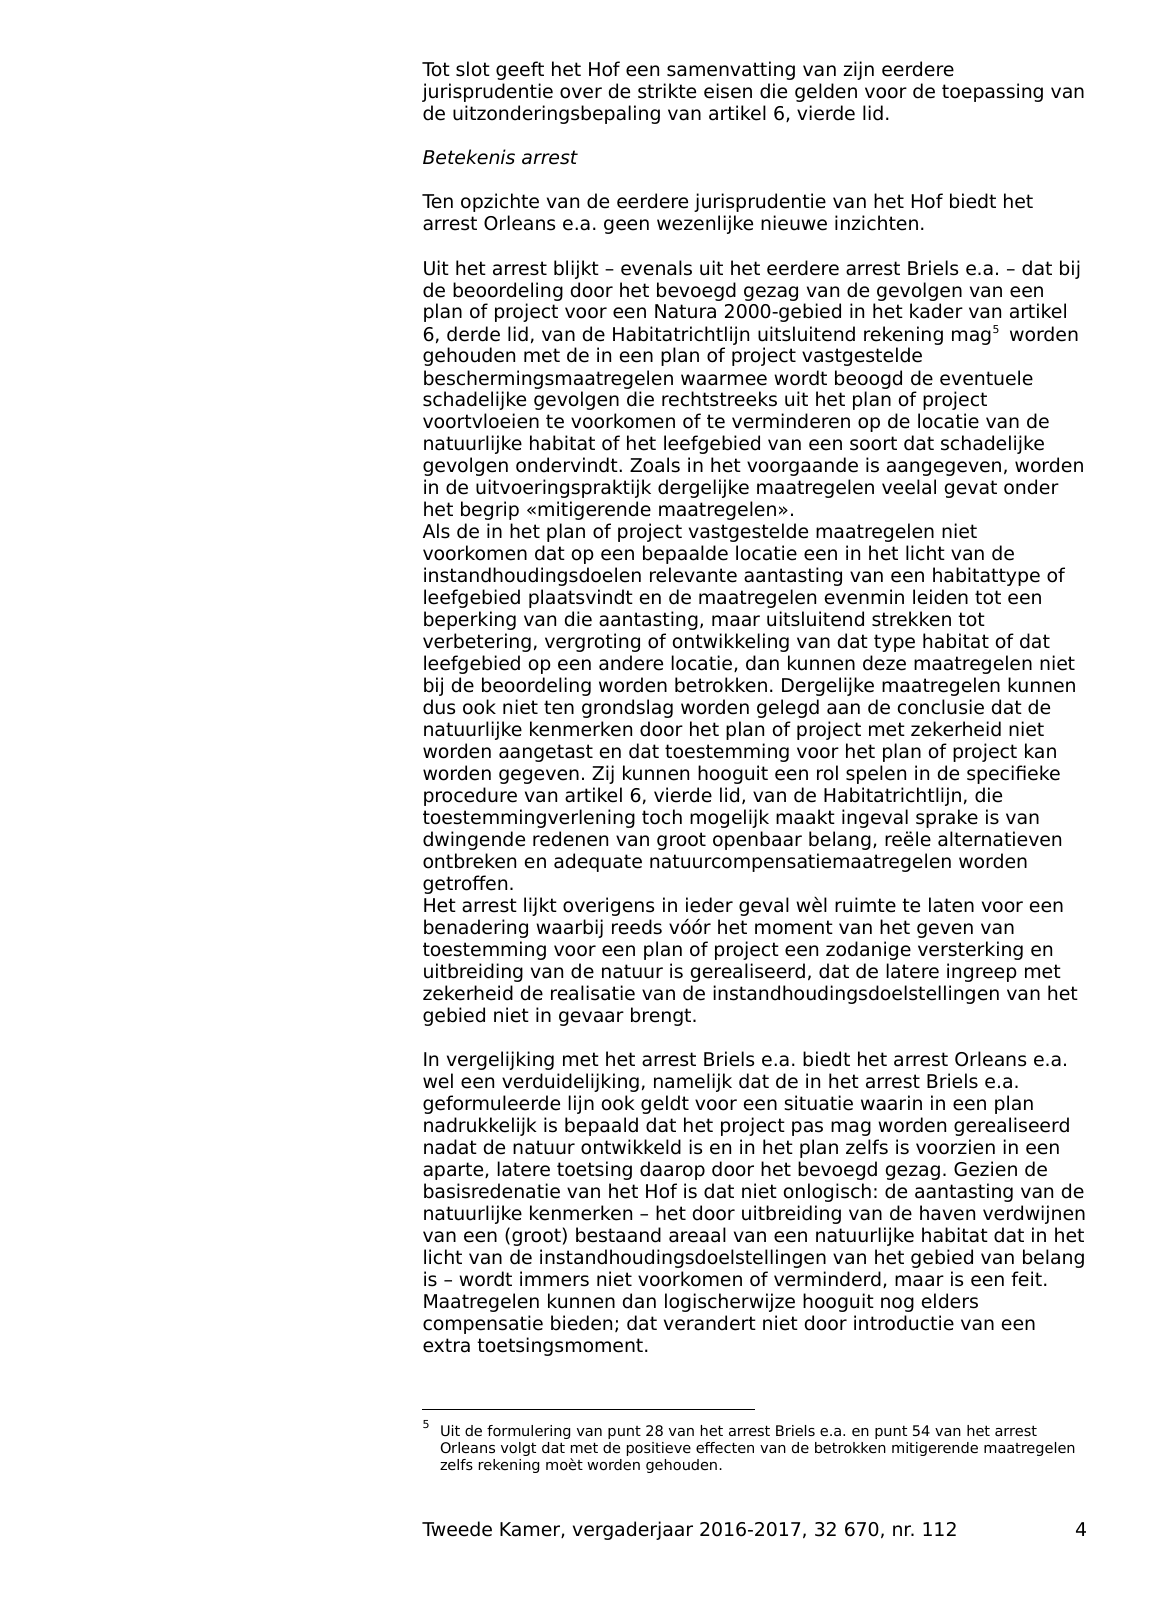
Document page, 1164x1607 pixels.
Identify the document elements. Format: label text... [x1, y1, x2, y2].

text Tot slot geeft het Hof een samenvatting van zijn eerdere jurisprudentie over de strikte eisen die gelden voor de toepassing van de uitzonderingsbepaling van artikel 6, vierde lid. [422, 59, 1087, 125]
text Uit het arrest blijkt – evenals uit het eerdere arrest Briels e.a. – dat bij de beoordeling door het bevoegd gezag van de gevolgen van een plan of project voor een Natura 2000-gebied in het kader van artikel 6, derde lid, van de Habitatrichtlijn uitsluitend rekening mag worden gehouden met de in een plan of project vastgestelde beschermingsmaatregelen waarmee wordt beoogd de eventuele schadelijke gevolgen die rechtstreeks uit het plan of project voortvloeien te voorkomen of te verminderen op de locatie van de natuurlijke habitat of het leefgebied van een soort dat schadelijke gevolgen ondervindt. Zoals in het voorgaande is aangegeven, worden in de uitvoeringspraktijk dergelijke maatregelen veelal gevat onder het begrip «mitigerende maatregelen». [422, 257, 1087, 521]
text Ten opzichte van de eerdere jurisprudentie van het Hof biedt het arrest Orleans e.a. geen wezenlijke nieuwe inzichten. [422, 191, 1087, 235]
text Als de in het plan of project vastgestelde maatregelen niet voorkomen dat op een bepaalde locatie een in het licht van de instandhoudingsdoelen relevante aantasting van een habitattype of leefgebied plaatsvindt en de maatregelen evenmin leiden tot een beperking van die aantasting, maar uitsluitend strekken tot verbetering, vergroting of ontwikkeling van dat type habitat of dat leefgebied op een andere locatie, dan kunnen deze maatregelen niet bij de beoordeling worden betrokken. Dergelijke maatregelen kunnen dus ook niet ten grondslag worden gelegd aan de conclusie dat de natuurlijke kenmerken door het plan of project met zekerheid niet worden aangetast en dat toestemming voor het plan of project kan worden gegeven. Zij kunnen hooguit een rol spelen in de specifieke procedure van artikel 6, vierde lid, van de Habitatrichtlijn, die toestemmingverlening toch mogelijk maakt ingeval sprake is van dwingende redenen van groot openbaar belang, reële alternatieven ontbreken en adequate natuurcompensatiemaatregelen worden getroffen. [422, 521, 1087, 895]
text Uit de formulering van punt 28 van het arrest Briels e.a. en punt 54 van het arrest Orleans volgt dat met de positieve effecten van de betrokken mitigerende maatregelen zelfs rekening moèt worden gehouden. [422, 1418, 1087, 1474]
text Het arrest lijkt overigens in ieder geval wèl ruimte te laten voor een benadering waarbij reeds vóór het moment van het geven van toestemming voor een plan of project een zodanige versterking en uitbreiding van de natuur is gerealiseerd, dat de latere ingreep met zekerheid de realisatie van de instandhoudingsdoelstellingen van het gebied niet in gevaar brengt. [422, 895, 1087, 1027]
text In vergelijking met het arrest Briels e.a. biedt het arrest Orleans e.a. wel een verduidelijking, namelijk dat de in het arrest Briels e.a. geformuleerde lijn ook geldt voor een situatie waarin in een plan nadrukkelijk is bepaald dat het project pas mag worden gerealiseerd nadat de natuur ontwikkeld is en in het plan zelfs is voorzien in een aparte, latere toetsing daarop door het bevoegd gezag. Gezien de basisredenatie van het Hof is dat niet onlogisch: de aantasting van de natuurlijke kenmerken – het door uitbreiding van de haven verdwijnen van een (groot) bestaand areaal van een natuurlijke habitat dat in het licht van de instandhoudingsdoelstellingen van het gebied van belang is – wordt immers niet voorkomen of verminderd, maar is een feit. Maatregelen kunnen dan logischerwijze hooguit nog elders compensatie bieden; dat verandert niet door introductie van een extra toetsingsmoment. [422, 1049, 1087, 1357]
subtitle Betekenis arrest [422, 147, 1087, 169]
